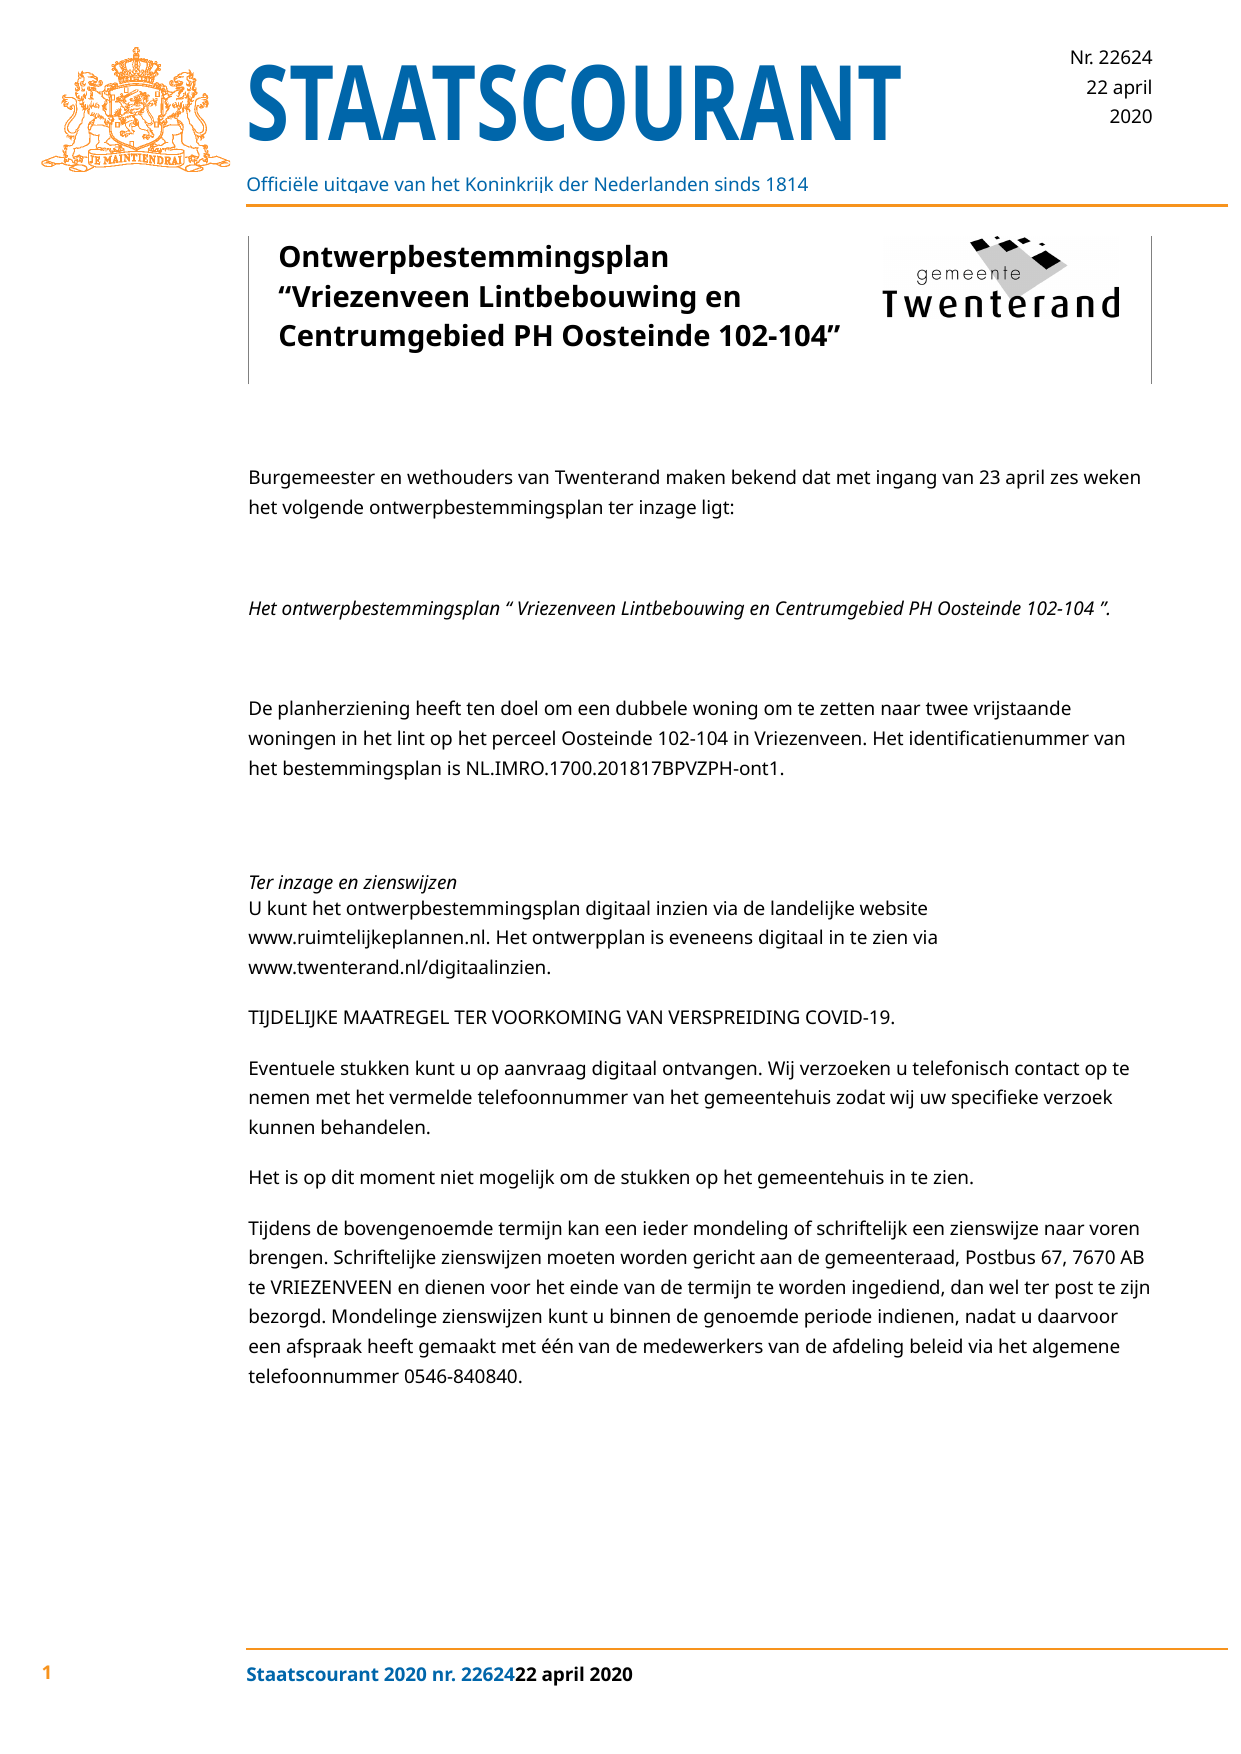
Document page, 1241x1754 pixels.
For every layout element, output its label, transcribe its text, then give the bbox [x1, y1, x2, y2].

text Burgemeester en wethouders van Twenterand maken bekend dat met ingang van 23 april zes weken het volgende ontwerpbestemmingsplan ter inzage ligt: [248, 464, 1152, 520]
text Het ontwerpbestemmingsplan “ Vriezenveen Lintbebouwing en Centrumgebied PH Oosteinde 102-104 ”. [248, 595, 1152, 621]
picture [882, 236, 1119, 319]
table_header [850, 236, 1151, 384]
text U kunt het ontwerpbestemmingsplan digitaal inzien via de landelijke website www.ruimtelijkeplannen.nl. Het ontwerpplan is eveneens digitaal in te zien via www.twenterand.nl/digitaalinzien. [248, 895, 1152, 980]
text Het is op dit moment niet mogelijk om de stukken op het gemeentehuis in te zien. [248, 1164, 1152, 1190]
text Eventuele stukken kunt u op aanvraag digitaal ontvangen. Wij verzoeken u telefonisch contact op te nemen met het vermelde telefoonnummer van het gemeentehuis zodat wij uw specifieke verzoek kunnen behandelen. [248, 1055, 1152, 1140]
table_header Ontwerpbestemmingsplan “Vriezenveen Lintbebouwing en Centrumgebied PH Oosteinde 102-104” [249, 236, 850, 384]
text TIJDELIJKE MAATREGEL TER VOORKOMING VAN VERSPREIDING COVID-19. [248, 1004, 1152, 1030]
text De planherziening heeft ten doel om een dubbele woning om te zetten naar twee vrijstaande woningen in het lint op het perceel Oosteinde 102-104 in Vriezenveen. Het identificatienummer van het bestemmingsplan is NL.IMRO.1700.201817BPVZPH-ont1. [248, 696, 1152, 781]
picture [41, 47, 231, 172]
text Tijdens de bovengenoemde termijn kan een ieder mondeling of schriftelijk een zienswijze naar voren brengen. Schriftelijke zienswijzen moeten worden gericht aan de gemeenteraad, Postbus 67, 7670 AB te VRIEZENVEEN en dienen voor het einde van de termijn te worden ingediend, dan wel ter post te zijn bezorgd. Mondelinge zienswijzen kunt u binnen de genoemde periode indienen, nadat u daarvoor een afspraak heeft gemaakt met één van de medewerkers van de afdeling beleid via het algemene telefoonnummer 0546-840840. [248, 1215, 1152, 1388]
text Ter inzage en zienswijzen [248, 869, 1152, 895]
